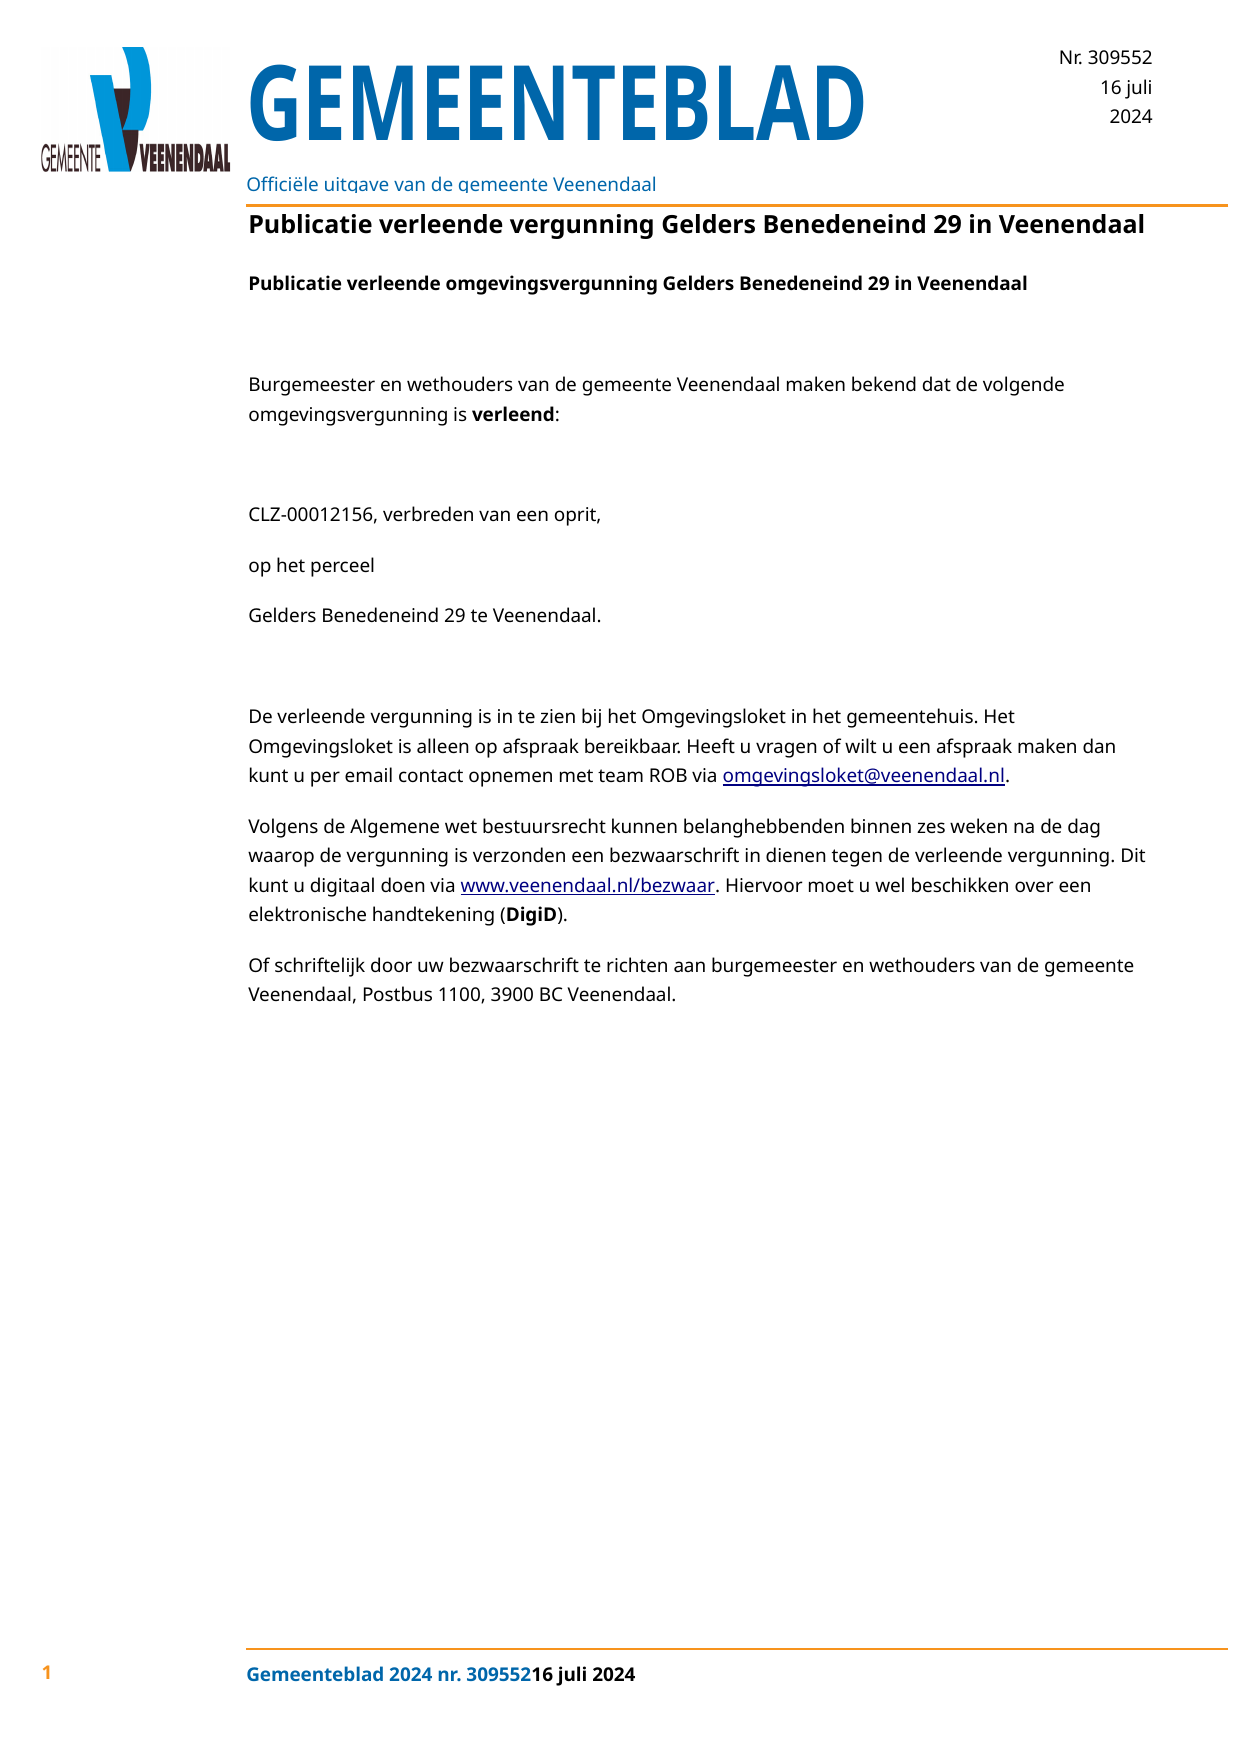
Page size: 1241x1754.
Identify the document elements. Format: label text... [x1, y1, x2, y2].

text Gelders Benedeneind 29 te Veenendaal. [248, 602, 1152, 628]
text Of schriftelijk door uw bezwaarschrift te richten aan burgemeester en wethouders van de gemeente Veenendaal, Postbus 1100, 3900 BC Veenendaal. [248, 952, 1152, 1007]
text op het perceel [248, 552, 1152, 578]
text CLZ-00012156, verbreden van een oprit, [248, 502, 1152, 527]
text Publicatie verleende vergunning Gelders Benedeneind 29 in Veenendaal [248, 207, 1152, 241]
text Burgemeester en wethouders van de gemeente Veenendaal maken bekend dat de volgende omgevingsvergunning is verleend: [248, 371, 1152, 426]
picture [123, 47, 231, 172]
text De verleende vergunning is in te zien bij het Omgevingsloket in het gemeentehuis. Het Omgevingsloket is alleen op afspraak bereikbaar. Heeft u vragen of wilt u een afspraak maken dan kunt u per email contact opnemen met team ROB via omgevingsloket@veenendaal.nl. [248, 703, 1152, 788]
picture [41, 47, 130, 172]
text Volgens de Algemene wet bestuursrecht kunnen belanghebbenden binnen zes weken na de dag waarop de vergunning is verzonden een bezwaarschrift in dienen tegen de verleende vergunning. Dit kunt u digitaal doen via www.veenendaal.nl/bezwaar. Hiervoor moet u wel beschikken over een elektronische handtekening (DigiD). [248, 813, 1152, 927]
text Publicatie verleende omgevingsvergunning Gelders Benedeneind 29 in Veenendaal [248, 270, 1152, 296]
